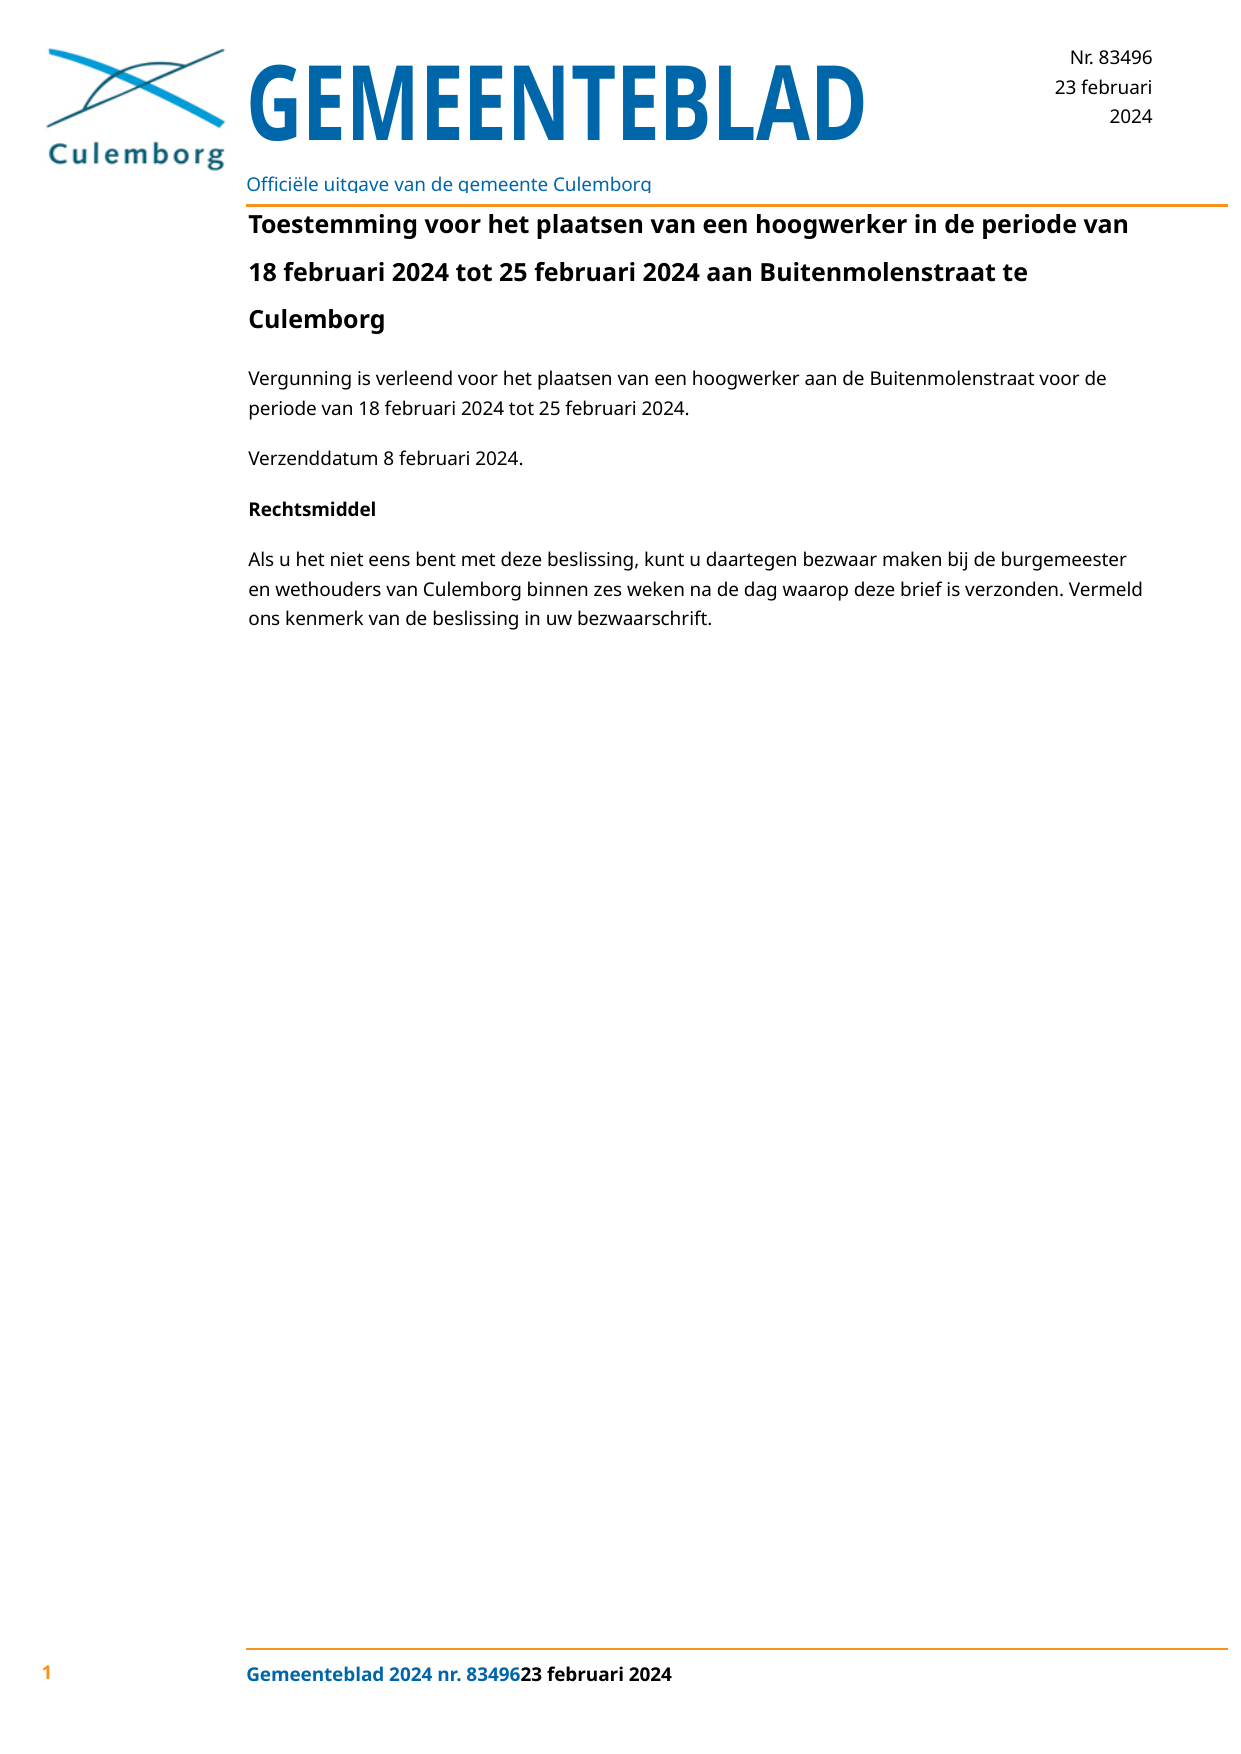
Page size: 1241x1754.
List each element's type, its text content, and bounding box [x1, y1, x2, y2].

picture [41, 47, 231, 172]
text Vergunning is verleend voor het plaatsen van een hoogwerker aan de Buitenmolenstraat voor de periode van 18 februari 2024 tot 25 februari 2024. [248, 366, 1152, 421]
text Toestemming voor het plaatsen van een hoogwerker in de periode van 18 februari 2024 tot 25 februari 2024 aan Buitenmolenstraat te Culemborg [248, 207, 1152, 336]
text Rechtsmiddel [248, 496, 1152, 522]
text Verzenddatum 8 februari 2024. [248, 446, 1152, 471]
text Als u het niet eens bent met deze beslissing, kunt u daartegen bezwaar maken bij de burgemeester en wethouders van Culemborg binnen zes weken na de dag waarop deze brief is verzonden. Vermeld ons kenmerk van de beslissing in uw bezwaarschrift. [248, 546, 1152, 631]
